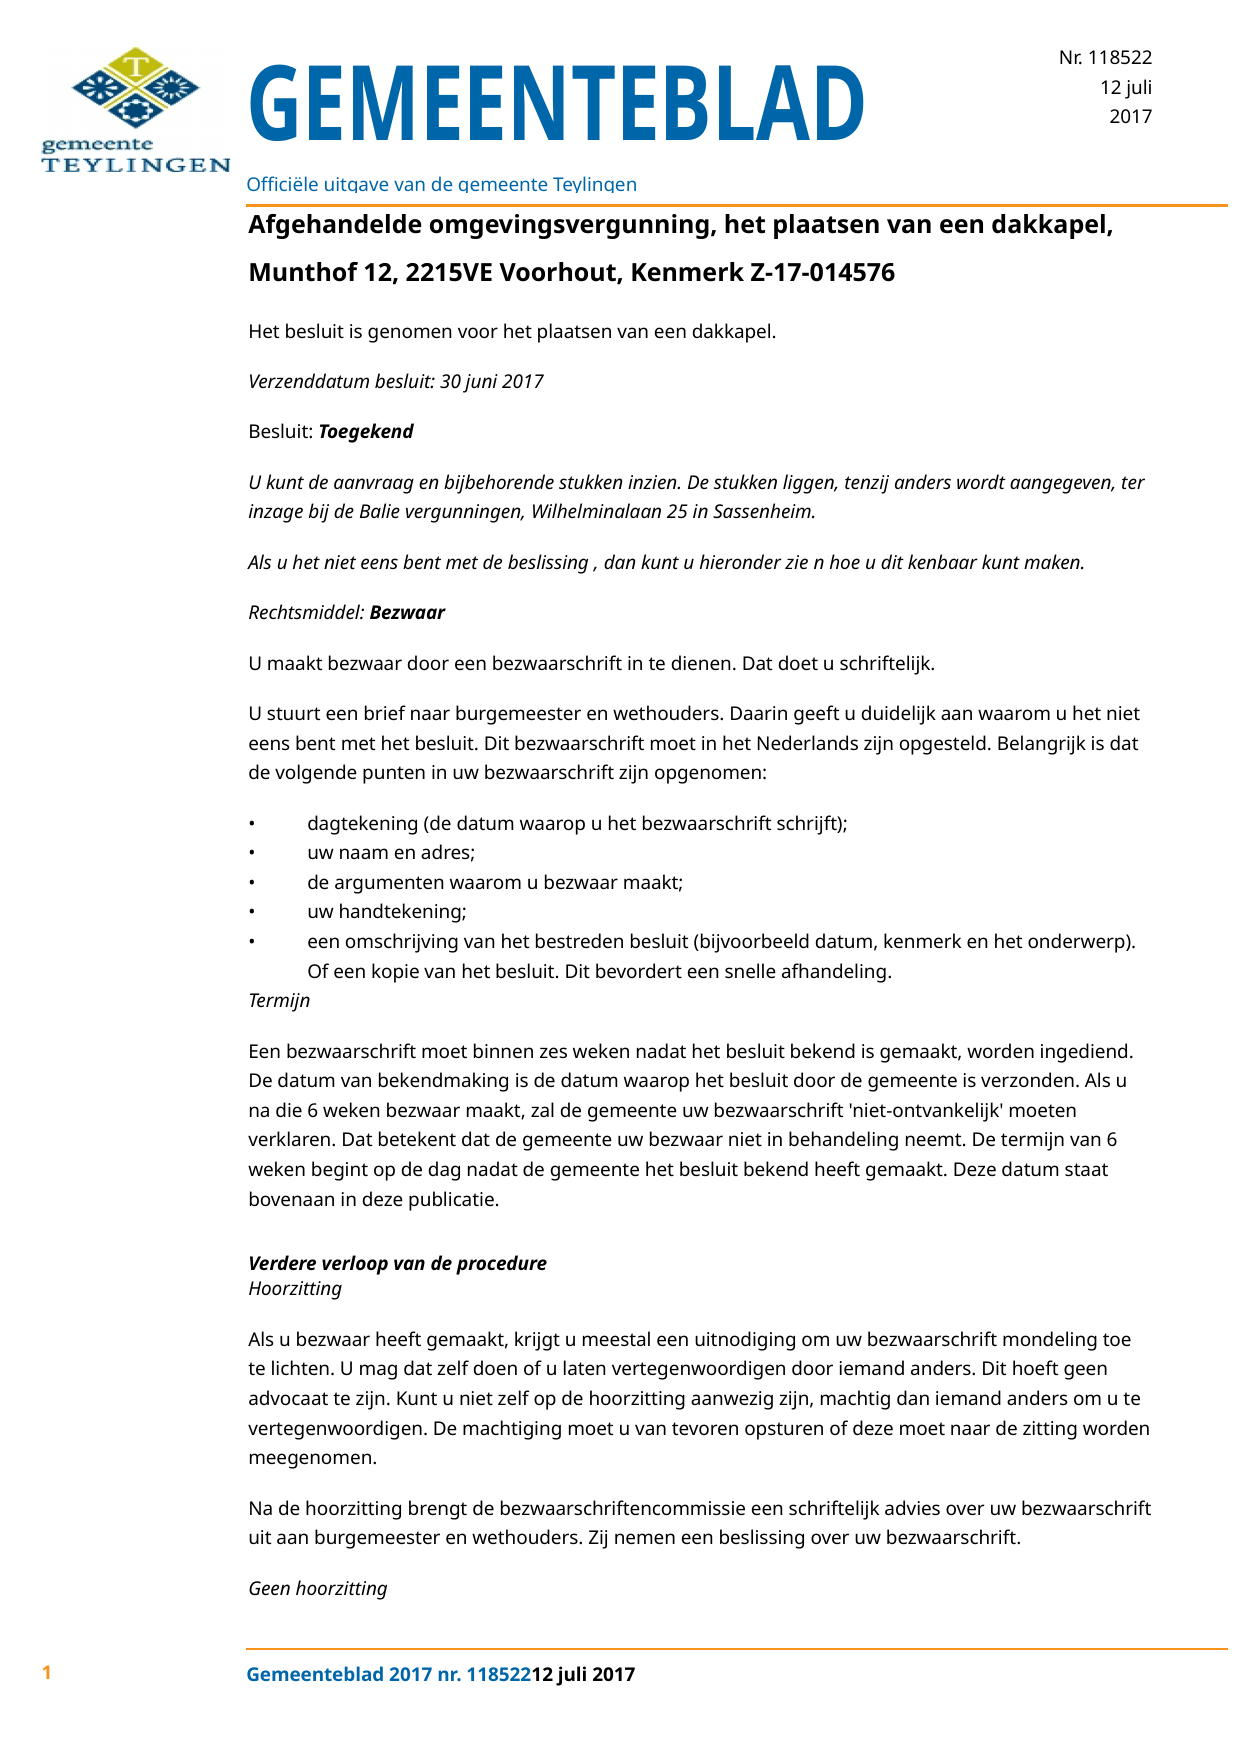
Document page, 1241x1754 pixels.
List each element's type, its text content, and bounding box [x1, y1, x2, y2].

text U stuurt een brief naar burgemeester en wethouders. Daarin geeft u duidelijk aan waarom u het niet eens bent met het besluit. Dit bezwaarschrift moet in het Nederlands zijn opgesteld. Belangrijk is dat de volgende punten in uw bezwaarschrift zijn opgenomen: [248, 700, 1152, 785]
text Termijn [248, 987, 1152, 1013]
text Als u het niet eens bent met de beslissing , dan kunt u hieronder zie n hoe u dit kenbaar kunt maken. [248, 549, 1152, 575]
text U kunt de aanvraag en bijbehorende stukken inzien. De stukken liggen, tenzij anders wordt aangegeven, ter inzage bij de Balie vergunningen, Wilhelminalaan 25 in Sassenheim. [248, 469, 1152, 524]
list een omschrijving van het bestreden besluit (bijvoorbeeld datum, kenmerk en het onderwerp). Of een kopie van het besluit. Dit bevordert een snelle afhandeling. [248, 928, 1152, 984]
list uw handtekening; [248, 899, 1152, 924]
list dagtekening (de datum waarop u het bezwaarschrift schrijft); [248, 810, 1152, 836]
text Het besluit is genomen voor het plaatsen van een dakkapel. [248, 318, 1152, 344]
text Hoorzitting [248, 1276, 1152, 1301]
text Verzenddatum besluit: 30 juni 2017 [248, 368, 1152, 394]
text Afgehandelde omgevingsvergunning, het plaatsen van een dakkapel, Munthof 12, 2215VE Voorhout, Kenmerk Z-17-014576 [248, 207, 1152, 288]
picture [41, 47, 231, 172]
text Rechtsmiddel: Bezwaar [248, 599, 1152, 625]
list uw naam en adres; [248, 839, 1152, 865]
text U maakt bezwaar door een bezwaarschrift in te dienen. Dat doet u schriftelijk. [248, 650, 1152, 676]
text Geen hoorzitting [248, 1575, 1152, 1600]
text Een bezwaarschrift moet binnen zes weken nadat het besluit bekend is gemaakt, worden ingediend. De datum van bekendmaking is de datum waarop het besluit door de gemeente is verzonden. Als u na die 6 weken bezwaar maakt, zal de gemeente uw bezwaarschrift 'niet-ontvankelijk' moeten verklaren. Dat betekent dat de gemeente uw bezwaar niet in behandeling neemt. De termijn van 6 weken begint op de dag nadat de gemeente het besluit bekend heeft gemaakt. Deze datum staat bovenaan in deze publicatie. [248, 1038, 1152, 1212]
text Besluit: Toegekend [248, 419, 1152, 444]
text Na de hoorzitting brengt de bezwaarschriftencommissie een schriftelijk advies over uw bezwaarschrift uit aan burgemeester en wethouders. Zij nemen een beslissing over uw bezwaarschrift. [248, 1495, 1152, 1550]
text Als u bezwaar heeft gemaakt, krijgt u meestal een uitnodiging om uw bezwaarschrift mondeling toe te lichten. U mag dat zelf doen of u laten vertegenwoordigen door iemand anders. Dit hoeft geen advocaat te zijn. Kunt u niet zelf op de hoorzitting aanwezig zijn, machtig dan iemand anders om u te vertegenwoordigen. De machtiging moet u van tevoren opsturen of deze moet naar de zitting worden meegenomen. [248, 1326, 1152, 1470]
text Verdere verloop van de procedure [248, 1250, 1152, 1276]
list de argumenten waarom u bezwaar maakt; [248, 869, 1152, 895]
